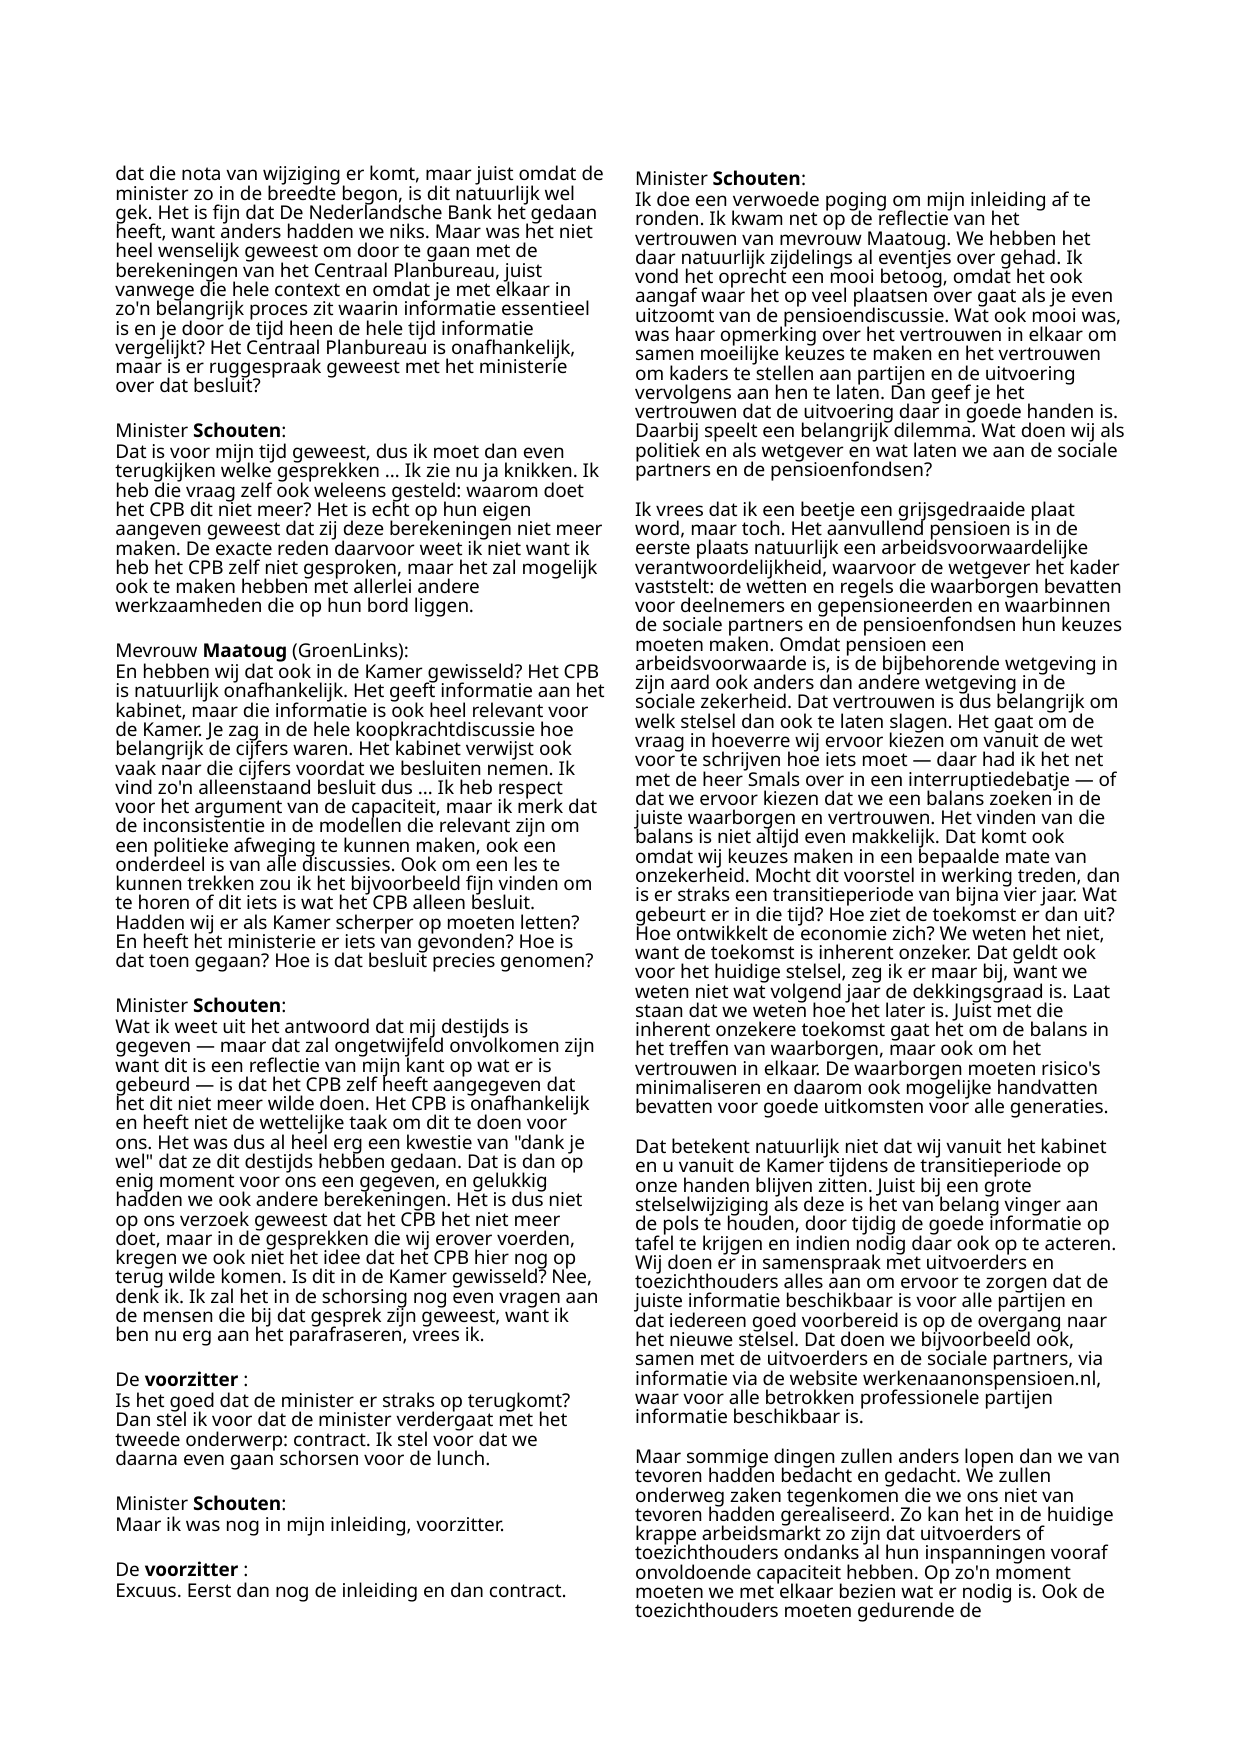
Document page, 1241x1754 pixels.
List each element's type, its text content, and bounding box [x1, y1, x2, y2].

text Dat is voor mijn tijd geweest, dus ik moet dan even terugkijken welke gesprekken … Ik zie nu ja knikken. Ik heb die vraag zelf ook weleens gesteld: waarom doet het CPB dit niet meer? Het is echt op hun eigen aangeven geweest dat zij deze berekeningen niet meer maken. De exacte reden daarvoor weet ik niet want ik heb het CPB zelf niet gesproken, maar het zal mogelijk ook te maken hebben met allerlei andere werkzaamheden die op hun bord liggen. [115, 443, 605, 617]
text Excuus. Eerst dan nog de inleiding en dan contract. [115, 1582, 605, 1601]
text Is het goed dat de minister er straks op terugkomt? Dan stel ik voor dat de minister verdergaat met het tweede onderwerp: contract. Ik stel voor dat we daarna even gaan schorsen voor de lunch. [115, 1392, 605, 1469]
text Minister Schouten: [115, 417, 605, 443]
text En hebben wij dat ook in de Kamer gewisseld? Het CPB is natuurlijk onafhankelijk. Het geeft informatie aan het kabinet, maar die informatie is ook heel relevant voor de Kamer. Je zag in de hele koopkrachtdiscussie hoe belangrijk de cijfers waren. Het kabinet verwijst ook vaak naar die cijfers voordat we besluiten nemen. Ik vind zo'n alleenstaand besluit dus … Ik heb respect voor het argument van de capaciteit, maar ik merk dat de inconsistentie in de modellen die relevant zijn om een politieke afweging te kunnen maken, ook een onderdeel is van alle discussies. Ook om een les te kunnen trekken zou ik het bijvoorbeeld fijn vinden om te horen of dit iets is wat het CPB alleen besluit. Hadden wij er als Kamer scherper op moeten letten? En heeft het ministerie er iets van gevonden? Hoe is dat toen gegaan? Hoe is dat besluit precies genomen? [115, 663, 605, 971]
text dat die nota van wijziging er komt, maar juist omdat de minister zo in de breedte begon, is dit natuurlijk wel gek. Het is fijn dat De Nederlandsche Bank het gedaan heeft, want anders hadden we niks. Maar was het niet heel wenselijk geweest om door te gaan met de berekeningen van het Centraal Planbureau, juist vanwege die hele context en omdat je met elkaar in zo'n belangrijk proces zit waarin informatie essentieel is en je door de tijd heen de hele tijd informatie vergelijkt? Het Centraal Planbureau is onafhankelijk, maar is er ruggespraak geweest met het ministerie over dat besluit? [115, 165, 605, 397]
text Minister Schouten: [115, 992, 605, 1018]
text Mevrouw Maatoug (GroenLinks): [115, 637, 605, 663]
text Minister Schouten: [115, 1490, 605, 1516]
text Maar ik was nog in mijn inleiding, voorzitter. [115, 1516, 605, 1535]
text De voorzitter : [115, 1556, 605, 1582]
text Dat betekent natuurlijk niet dat wij vanuit het kabinet en u vanuit de Kamer tijdens de transitieperiode op onze handen blijven zitten. Juist bij een grote stelselwijziging als deze is het van belang vinger aan de pols te houden, door tijdig de goede informatie op tafel te krijgen en indien nodig daar ook op te acteren. Wij doen er in samenspraak met uitvoerders en toezichthouders alles aan om ervoor te zorgen dat de juiste informatie beschikbaar is voor alle partijen en dat iedereen goed voorbereid is op de overgang naar het nieuwe stelsel. Dat doen we bijvoorbeeld ook, samen met de uitvoerders en de sociale partners, via informatie via de website werkenaanonspensioen.nl, waar voor alle betrokken professionele partijen informatie beschikbaar is. [635, 1138, 1125, 1427]
text Maar sommige dingen zullen anders lopen dan we van tevoren hadden bedacht en gedacht. We zullen onderweg zaken tegenkomen die we ons niet van tevoren hadden gerealiseerd. Zo kan het in de huidige krappe arbeidsmarkt zo zijn dat uitvoerders of toezichthouders ondanks al hun inspanningen vooraf onvoldoende capaciteit hebben. Op zo'n moment moeten we met elkaar bezien wat er nodig is. Ook de toezichthouders moeten gedurende de [635, 1448, 1125, 1621]
text Wat ik weet uit het antwoord dat mij destijds is gegeven — maar dat zal ongetwijfeld onvolkomen zijn want dit is een reflectie van mijn kant op wat er is gebeurd — is dat het CPB zelf heeft aangegeven dat het dit niet meer wilde doen. Het CPB is onafhankelijk en heeft niet de wettelijke taak om dit te doen voor ons. Het was dus al heel erg een kwestie van "dank je wel" dat ze dit destijds hebben gedaan. Dat is dan op enig moment voor ons een gegeven, en gelukkig hadden we ook andere berekeningen. Het is dus niet op ons verzoek geweest dat het CPB het niet meer doet, maar in de gesprekken die wij erover voerden, kregen we ook niet het idee dat het CPB hier nog op terug wilde komen. Is dit in de Kamer gewisseld? Nee, denk ik. Ik zal het in de schorsing nog even vragen aan de mensen die bij dat gesprek zijn geweest, want ik ben nu erg aan het parafraseren, vrees ik. [115, 1018, 605, 1346]
text Minister Schouten: [635, 165, 1125, 191]
text De voorzitter : [115, 1366, 605, 1392]
text Ik vrees dat ik een beetje een grijsgedraaide plaat word, maar toch. Het aanvullend pensioen is in de eerste plaats natuurlijk een arbeidsvoorwaardelijke verantwoordelijkheid, waarvoor de wetgever het kader vaststelt: de wetten en regels die waarborgen bevatten voor deelnemers en gepensioneerden en waarbinnen de sociale partners en de pensioenfondsen hun keuzes moeten maken. Omdat pensioen een arbeidsvoorwaarde is, is de bijbehorende wetgeving in zijn aard ook anders dan andere wetgeving in de sociale zekerheid. Dat vertrouwen is dus belangrijk om welk stelsel dan ook te laten slagen. Het gaat om de vraag in hoeverre wij ervoor kiezen om vanuit de wet voor te schrijven hoe iets moet — daar had ik het net met de heer Smals over in een interruptiedebatje — of dat we ervoor kiezen dat we een balans zoeken in de juiste waarborgen en vertrouwen. Het vinden van die balans is niet altijd even makkelijk. Dat komt ook omdat wij keuzes maken in een bepaalde mate van onzekerheid. Mocht dit voorstel in werking treden, dan is er straks een transitieperiode van bijna vier jaar. Wat gebeurt er in die tijd? Hoe ziet de toekomst er dan uit? Hoe ontwikkelt de economie zich? We weten het niet, want de toekomst is inherent onzeker. Dat geldt ook voor het huidige stelsel, zeg ik er maar bij, want we weten niet wat volgend jaar de dekkingsgraad is. Laat staan dat we weten hoe het later is. Juist met die inherent onzekere toekomst gaat het om de balans in het treffen van waarborgen, maar ook om het vertrouwen in elkaar. De waarborgen moeten risico's minimaliseren en daarom ook mogelijke handvatten bevatten voor goede uitkomsten voor alle generaties. [635, 501, 1125, 1117]
text Ik doe een verwoede poging om mijn inleiding af te ronden. Ik kwam net op de reflectie van het vertrouwen van mevrouw Maatoug. We hebben het daar natuurlijk zijdelings al eventjes over gehad. Ik vond het oprecht een mooi betoog, omdat het ook aangaf waar het op veel plaatsen over gaat als je even uitzoomt van de pensioendiscussie. Wat ook mooi was, was haar opmerking over het vertrouwen in elkaar om samen moeilijke keuzes te maken en het vertrouwen om kaders te stellen aan partijen en de uitvoering vervolgens aan hen te laten. Dan geef je het vertrouwen dat de uitvoering daar in goede handen is. Daarbij speelt een belangrijk dilemma. Wat doen wij als politiek en als wetgever en wat laten we aan de sociale partners en de pensioenfondsen? [635, 191, 1125, 480]
